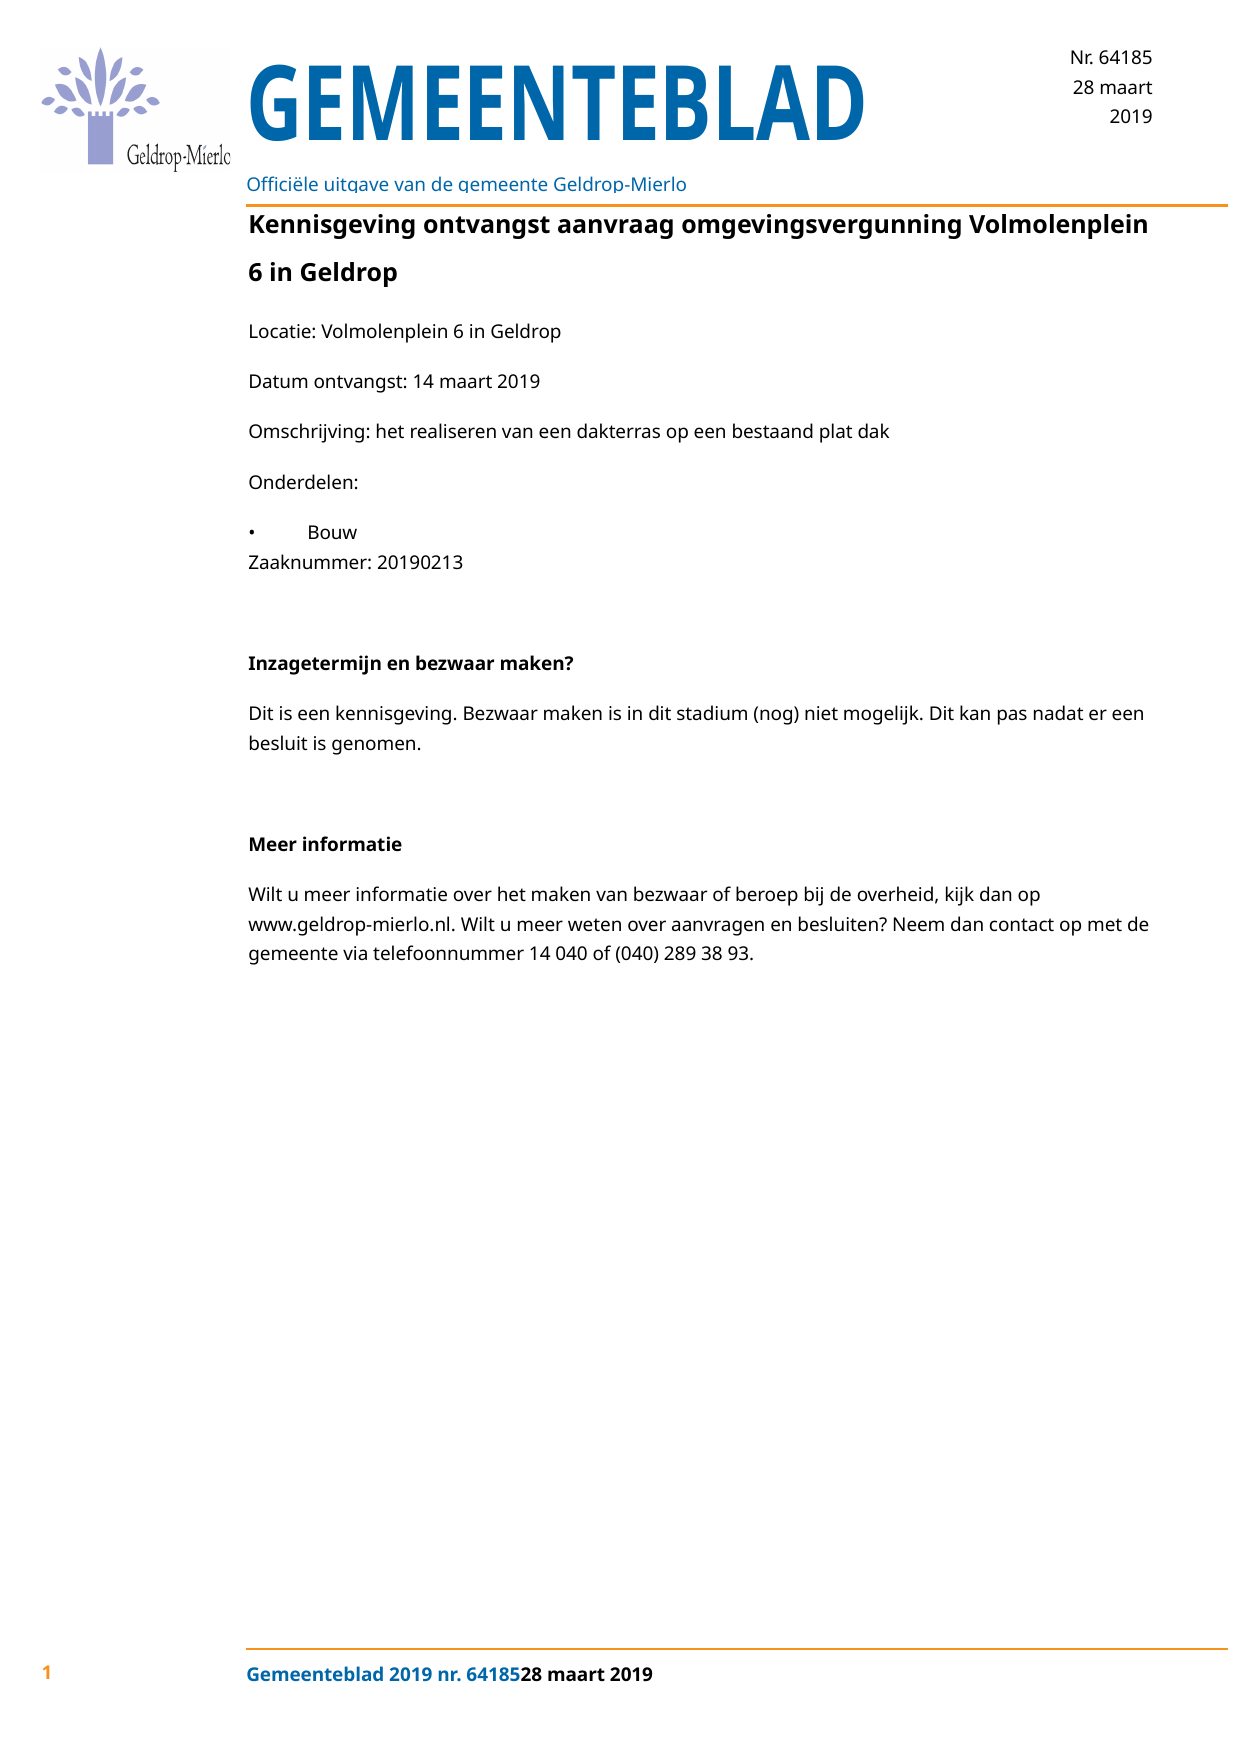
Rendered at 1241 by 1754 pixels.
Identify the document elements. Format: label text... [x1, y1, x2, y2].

text Omschrijving: het realiseren van een dakterras op een bestaand plat dak [248, 419, 1152, 444]
text Inzagetermijn en bezwaar maken? [248, 650, 1152, 676]
text Zaaknummer: 20190213 [248, 549, 1152, 575]
text Locatie: Volmolenplein 6 in Geldrop [248, 318, 1152, 344]
text Onderdelen: [248, 469, 1152, 495]
text Kennisgeving ontvangst aanvraag omgevingsvergunning Volmolenplein 6 in Geldrop [248, 207, 1152, 288]
picture [41, 47, 231, 172]
text Dit is een kennisgeving. Bezwaar maken is in dit stadium (nog) niet mogelijk. Dit kan pas nadat er een besluit is genomen. [248, 700, 1152, 756]
list Bouw [248, 519, 1152, 545]
text Wilt u meer informatie over het maken van bezwaar of beroep bij de overheid, kijk dan op www.geldrop-mierlo.nl. Wilt u meer weten over aanvragen en besluiten? Neem dan contact op met de gemeente via telefoonnummer 14 040 of (040) 289 38 93. [248, 881, 1152, 966]
text Datum ontvangst: 14 maart 2019 [248, 368, 1152, 394]
text Meer informatie [248, 831, 1152, 857]
